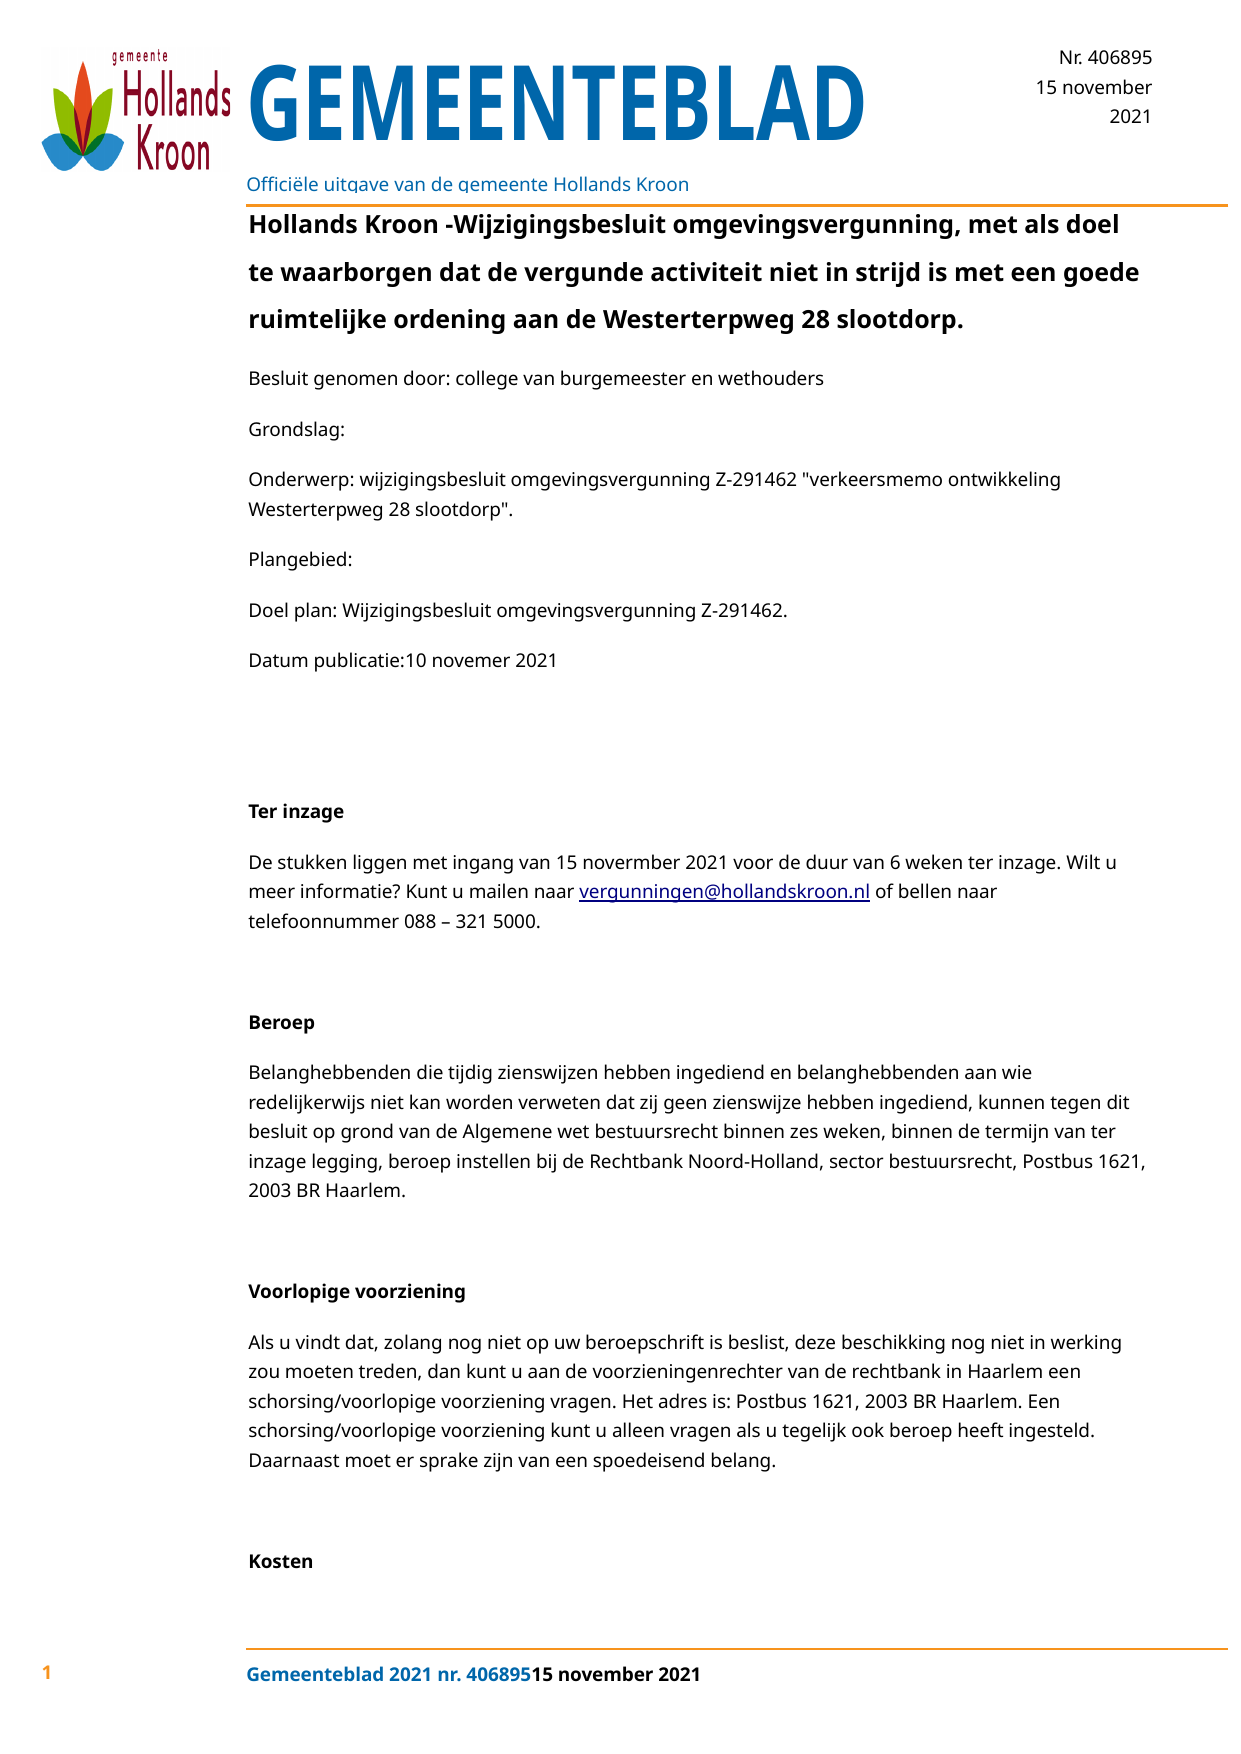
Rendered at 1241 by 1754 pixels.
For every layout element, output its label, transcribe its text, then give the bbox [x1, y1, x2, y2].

text Belanghebbenden die tijdig zienswijzen hebben ingediend en belanghebbenden aan wie redelijkerwijs niet kan worden verweten dat zij geen zienswijze hebben ingediend, kunnen tegen dit besluit op grond van de Algemene wet bestuursrecht binnen zes weken, binnen de termijn van ter inzage legging, beroep instellen bij de Rechtbank Noord-Holland, sector bestuursrecht, Postbus 1621, 2003 BR Haarlem. [248, 1059, 1152, 1203]
text Grondslag: [248, 416, 1152, 442]
text De stukken liggen met ingang van 15 novermber 2021 voor de duur van 6 weken ter inzage. Wilt u meer informatie? Kunt u mailen naar vergunningen@hollandskroon.nl of bellen naar telefoonnummer 088 – 321 5000. [248, 849, 1152, 934]
text Als u vindt dat, zolang nog niet op uw beroepschrift is beslist, deze beschikking nog niet in werking zou moeten treden, dan kunt u aan de voorzieningenrechter van de rechtbank in Haarlem een schorsing/voorlopige voorziening vragen. Het adres is: Postbus 1621, 2003 BR Haarlem. Een schorsing/voorlopige voorziening kunt u alleen vragen als u tegelijk ook beroep heeft ingesteld. Daarnaast moet er sprake zijn van een spoedeisend belang. [248, 1329, 1152, 1473]
text Beroep [248, 1009, 1152, 1034]
picture [41, 47, 231, 172]
text Ter inzage [248, 798, 1152, 824]
text Onderwerp: wijzigingsbesluit omgevingsvergunning Z-291462 "verkeersmemo ontwikkeling Westerterpweg 28 slootdorp". [248, 466, 1152, 522]
text Hollands Kroon -Wijzigingsbesluit omgevingsvergunning, met als doel te waarborgen dat de vergunde activiteit niet in strijd is met een goede ruimtelijke ordening aan de Westerterpweg 28 slootdorp. [248, 207, 1152, 336]
text Besluit genomen door: college van burgemeester en wethouders [248, 366, 1152, 391]
text Datum publicatie:10 novemer 2021 [248, 647, 1152, 673]
text Voorlopige voorziening [248, 1278, 1152, 1304]
text Kosten [248, 1548, 1152, 1574]
text Plangebied: [248, 546, 1152, 572]
text Doel plan: Wijzigingsbesluit omgevingsvergunning Z-291462. [248, 597, 1152, 622]
